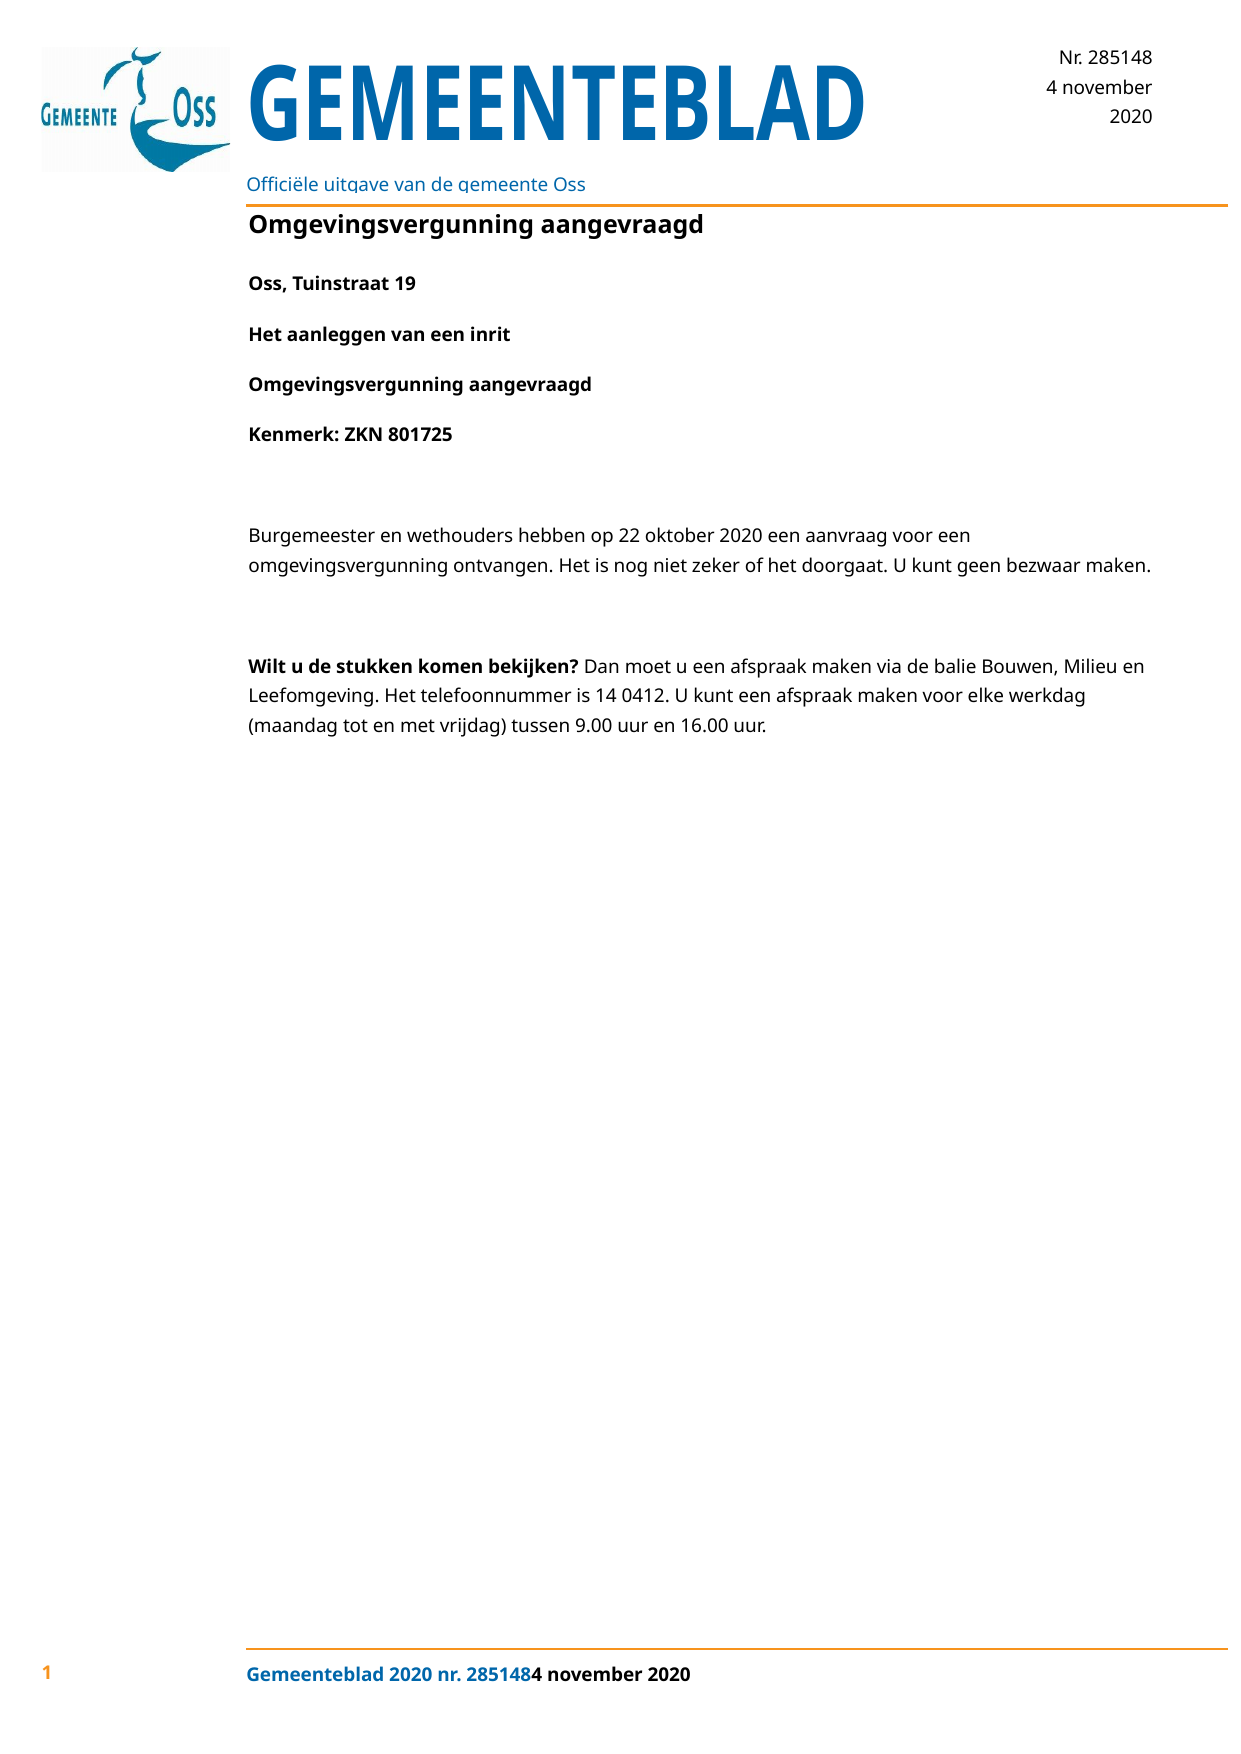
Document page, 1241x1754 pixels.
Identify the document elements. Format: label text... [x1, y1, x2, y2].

text Het aanleggen van een inrit [248, 321, 1152, 346]
text Omgevingsvergunning aangevraagd [248, 207, 1152, 241]
text Kenmerk: ZKN 801725 [248, 422, 1152, 447]
text Wilt u de stukken komen bekijken? Dan moet u een afspraak maken via de balie Bouwen, Milieu en Leefomgeving. Het telefoonnummer is 14 0412. U kunt een afspraak maken voor elke werkdag (maandag tot en met vrijdag) tussen 9.00 uur en 16.00 uur. [248, 653, 1152, 738]
text Burgemeester en wethouders hebben op 22 oktober 2020 een aanvraag voor een omgevingsvergunning ontvangen. Het is nog niet zeker of het doorgaat. U kunt geen bezwaar maken. [248, 522, 1152, 578]
text Omgevingsvergunning aangevraagd [248, 371, 1152, 397]
text Oss, Tuinstraat 19 [248, 270, 1152, 296]
picture [41, 47, 231, 172]
